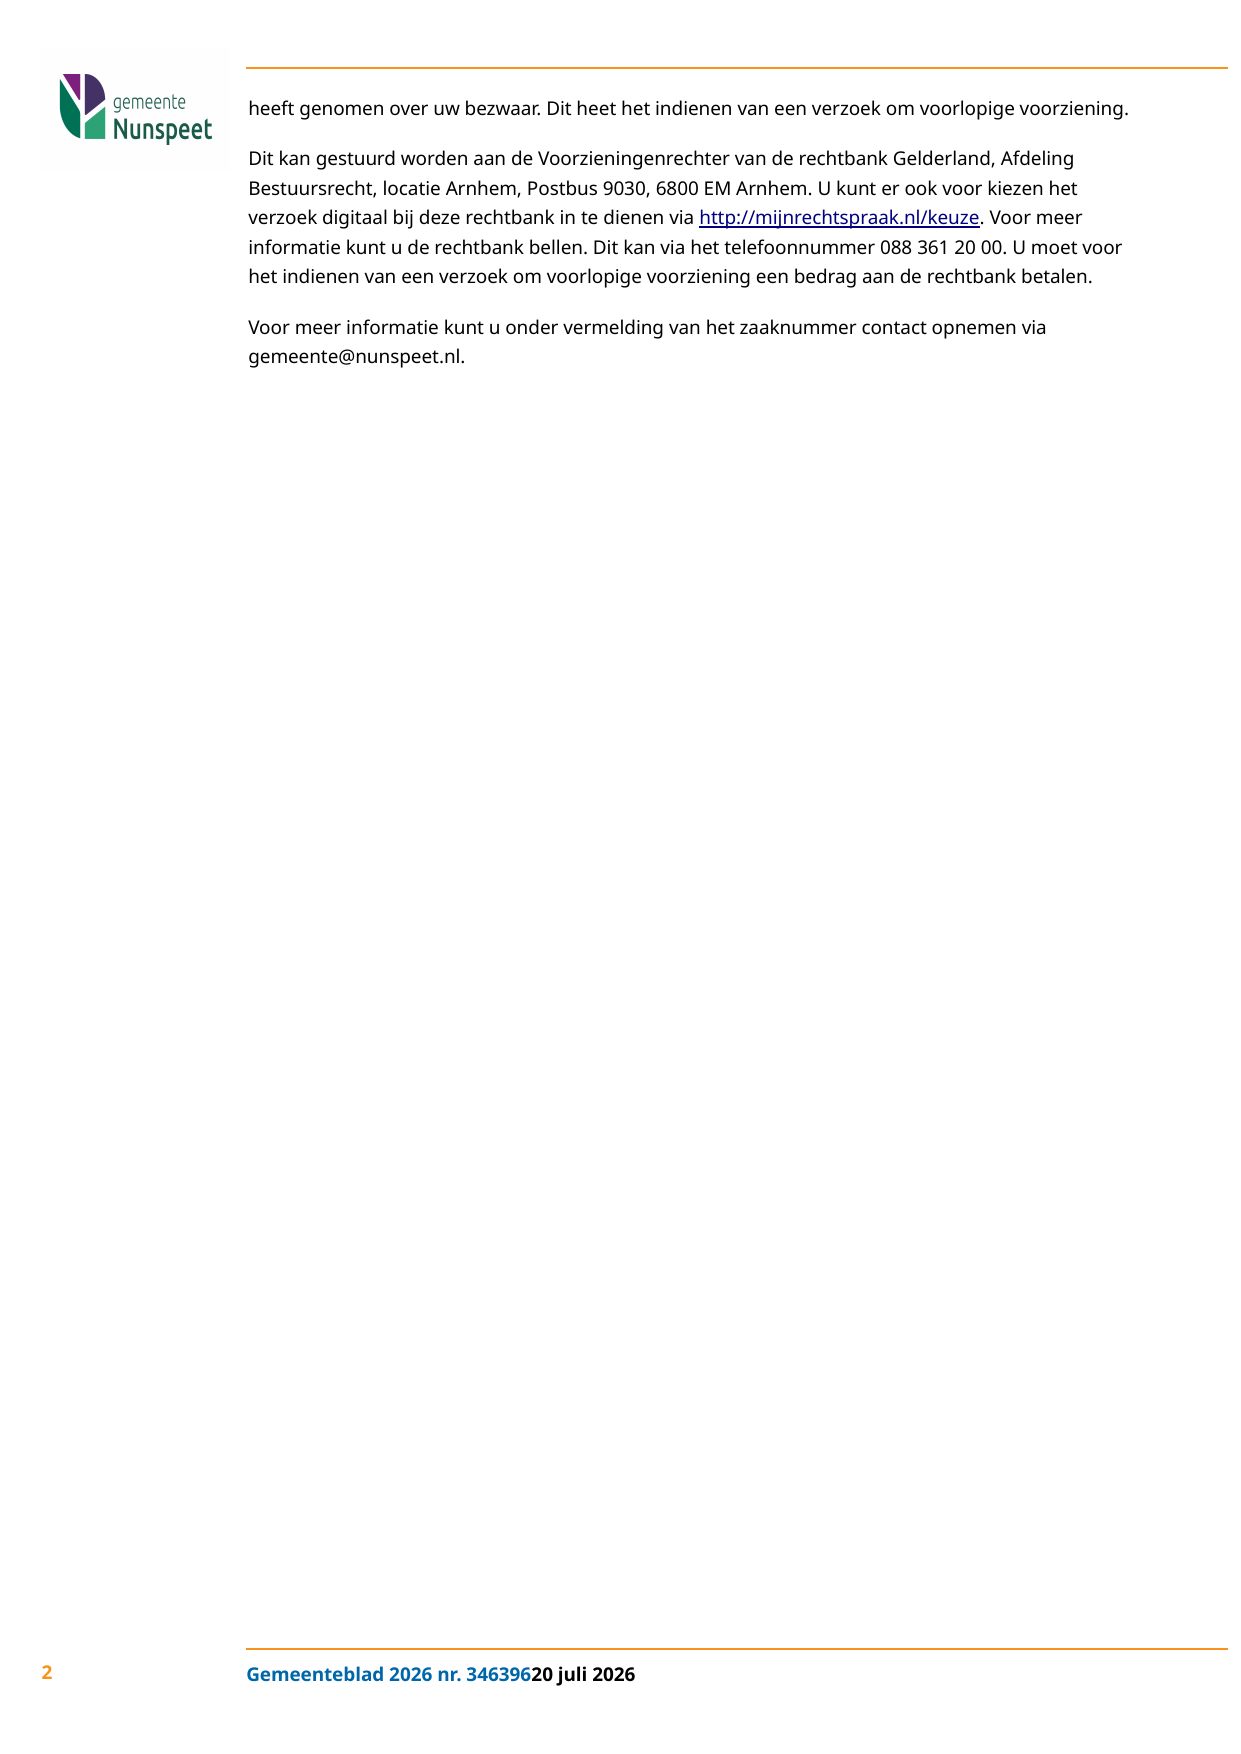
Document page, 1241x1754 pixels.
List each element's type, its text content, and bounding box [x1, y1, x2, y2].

text Dit kan gestuurd worden aan de Voorzieningenrechter van de rechtbank Gelderland, Afdeling Bestuursrecht, locatie Arnhem, Postbus 9030, 6800 EM Arnhem. U kunt er ook voor kiezen het verzoek digitaal bij deze rechtbank in te dienen via http://mijnrechtspraak.nl/keuze. Voor meer informatie kunt u de rechtbank bellen. Dit kan via het telefoonnummer 088 361 20 00. U moet voor het indienen van een verzoek om voorlopige voorziening een bedrag aan de rechtbank betalen. [248, 145, 1152, 289]
picture [41, 47, 231, 172]
text Voor meer informatie kunt u onder vermelding van het zaaknummer contact opnemen via gemeente@nunspeet.nl. [248, 314, 1152, 369]
text heeft genomen over uw bezwaar. Dit heet het indienen van een verzoek om voorlopige voorziening. [248, 95, 1152, 121]
